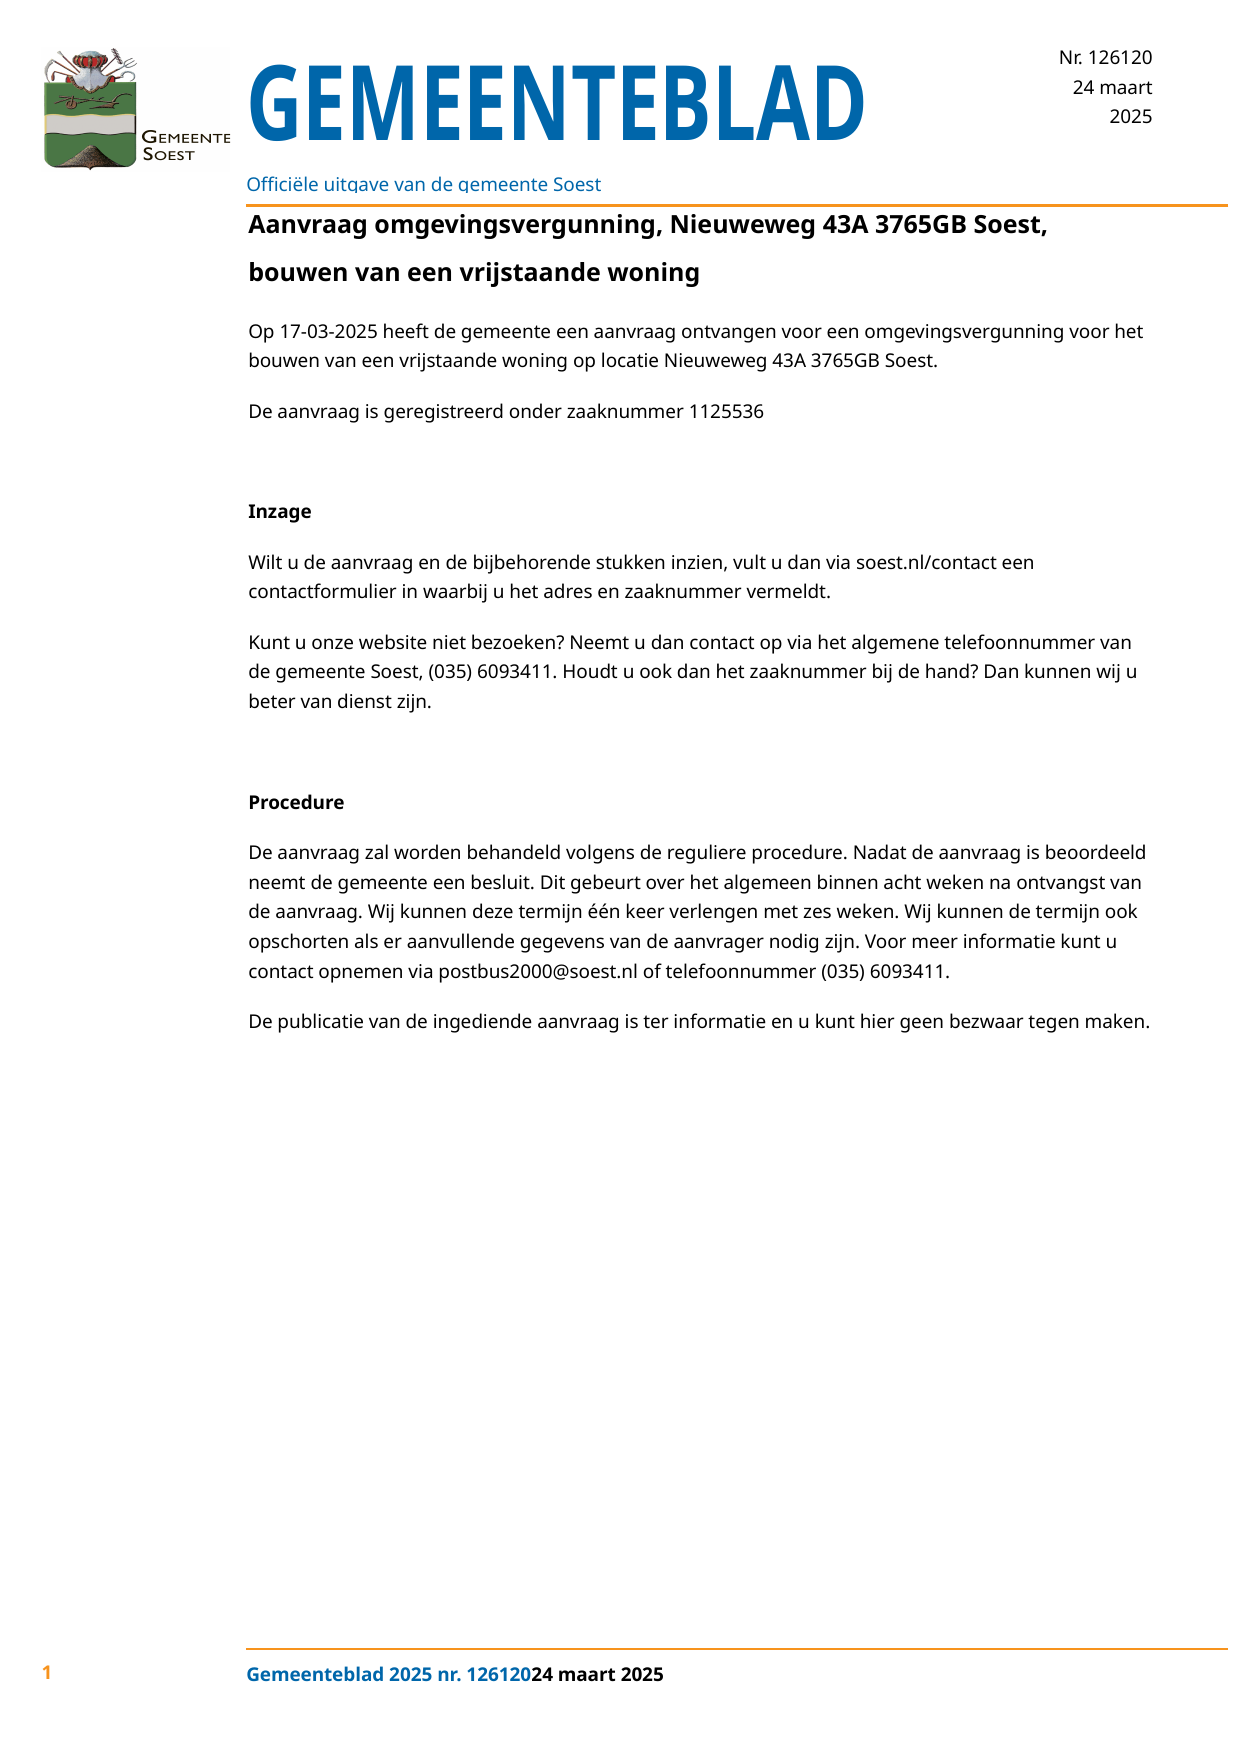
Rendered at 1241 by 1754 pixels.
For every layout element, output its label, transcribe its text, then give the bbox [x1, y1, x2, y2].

text Inzage [248, 499, 1152, 524]
text Kunt u onze website niet bezoeken? Neemt u dan contact op via het algemene telefoonnummer van de gemeente Soest, (035) 6093411. Houdt u ook dan het zaaknummer bij de hand? Dan kunnen wij u beter van dienst zijn. [248, 629, 1152, 714]
text De aanvraag zal worden behandeld volgens de reguliere procedure. Nadat de aanvraag is beoordeeld neemt de gemeente een besluit. Dit gebeurt over het algemeen binnen acht weken na ontvangst van de aanvraag. Wij kunnen deze termijn één keer verlengen met zes weken. Wij kunnen de termijn ook opschorten als er aanvullende gegevens van de aanvrager nodig zijn. Voor meer informatie kunt u contact opnemen via postbus2000@soest.nl of telefoonnummer (035) 6093411. [248, 839, 1152, 984]
text Aanvraag omgevingsvergunning, Nieuweweg 43A 3765GB Soest, bouwen van een vrijstaande woning [248, 207, 1152, 288]
text Procedure [248, 789, 1152, 815]
picture [41, 47, 231, 172]
text Op 17-03-2025 heeft de gemeente een aanvraag ontvangen voor een omgevingsvergunning voor het bouwen van een vrijstaande woning op locatie Nieuweweg 43A 3765GB Soest. [248, 318, 1152, 373]
text De aanvraag is geregistreerd onder zaaknummer 1125536 [248, 398, 1152, 424]
text Wilt u de aanvraag en de bijbehorende stukken inzien, vult u dan via soest.nl/contact een contactformulier in waarbij u het adres en zaaknummer vermeldt. [248, 549, 1152, 604]
text De publicatie van de ingediende aanvraag is ter informatie en u kunt hier geen bezwaar tegen maken. [248, 1008, 1152, 1034]
